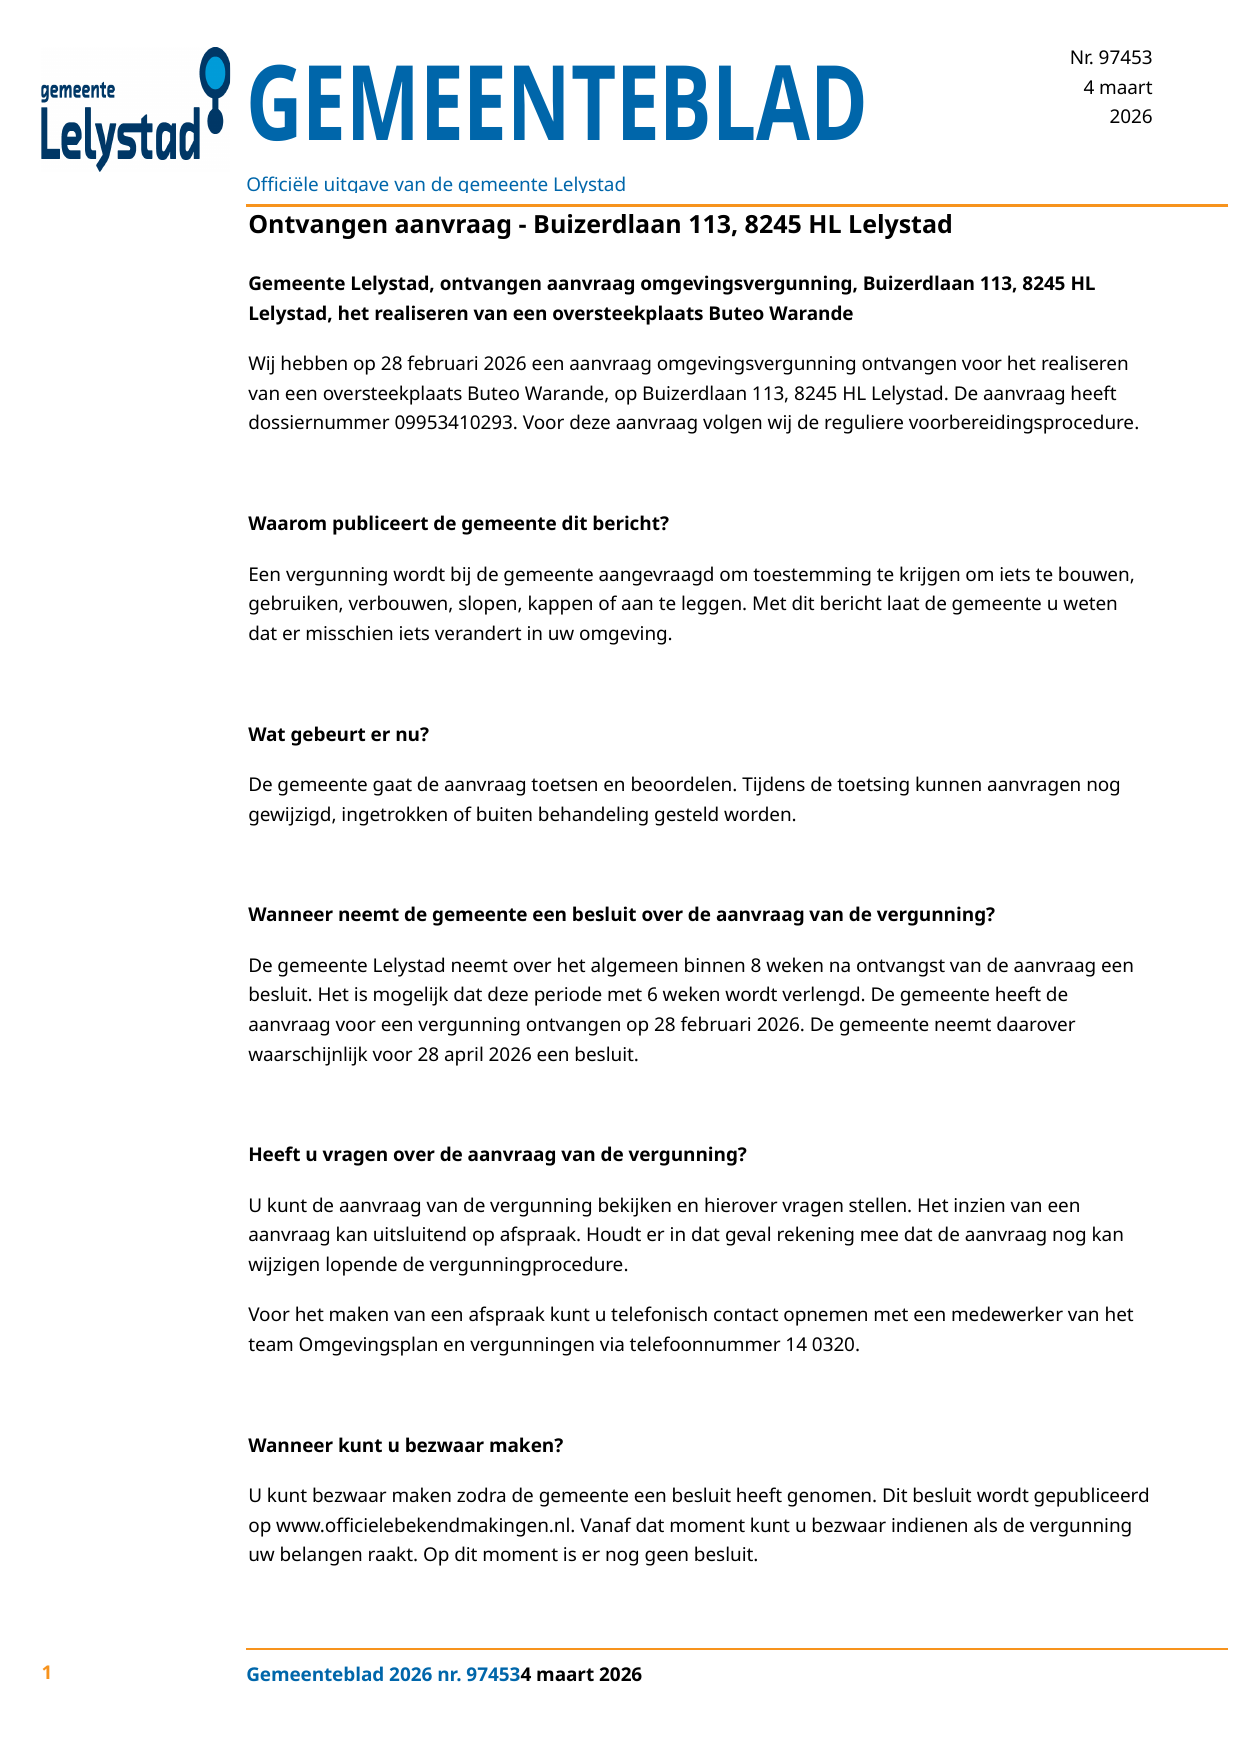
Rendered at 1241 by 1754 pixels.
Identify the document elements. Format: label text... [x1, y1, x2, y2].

text U kunt bezwaar maken zodra de gemeente een besluit heeft genomen. Dit besluit wordt gepubliceerd op www.officielebekendmakingen.nl. Vanaf dat moment kunt u bezwaar indienen als de vergunning uw belangen raakt. Op dit moment is er nog geen besluit. [248, 1482, 1152, 1567]
text Wanneer neemt de gemeente een besluit over de aanvraag van de vergunning? [248, 902, 1152, 927]
text Gemeente Lelystad, ontvangen aanvraag omgevingsvergunning, Buizerdlaan 113, 8245 HL Lelystad, het realiseren van een oversteekplaats Buteo Warande [248, 270, 1152, 326]
text Ontvangen aanvraag - Buizerdlaan 113, 8245 HL Lelystad [248, 207, 1152, 241]
text Wanneer kunt u bezwaar maken? [248, 1432, 1152, 1458]
text Een vergunning wordt bij de gemeente aangevraagd om toestemming te krijgen om iets te bouwen, gebruiken, verbouwen, slopen, kappen of aan te leggen. Met dit bericht laat de gemeente u weten dat er misschien iets verandert in uw omgeving. [248, 561, 1152, 646]
text Voor het maken van een afspraak kunt u telefonisch contact opnemen met een medewerker van het team Omgevingsplan en vergunningen via telefoonnummer 14 0320. [248, 1302, 1152, 1357]
text Wat gebeurt er nu? [248, 721, 1152, 746]
text De gemeente gaat de aanvraag toetsen en beoordelen. Tijdens de toetsing kunnen aanvragen nog gewijzigd, ingetrokken of buiten behandeling gesteld worden. [248, 771, 1152, 826]
picture [41, 47, 231, 172]
text Waarom publiceert de gemeente dit bericht? [248, 510, 1152, 536]
text De gemeente Lelystad neemt over het algemeen binnen 8 weken na ontvangst van de aanvraag een besluit. Het is mogelijk dat deze periode met 6 weken wordt verlengd. De gemeente heeft de aanvraag voor een vergunning ontvangen op 28 februari 2026. De gemeente neemt daarover waarschijnlijk voor 28 april 2026 een besluit. [248, 952, 1152, 1066]
text Wij hebben op 28 februari 2026 een aanvraag omgevingsvergunning ontvangen voor het realiseren van een oversteekplaats Buteo Warande, op Buizerdlaan 113, 8245 HL Lelystad. De aanvraag heeft dossiernummer 09953410293. Voor deze aanvraag volgen wij de reguliere voorbereidingsprocedure. [248, 350, 1152, 435]
text Heeft u vragen over de aanvraag van de vergunning? [248, 1142, 1152, 1167]
text U kunt de aanvraag van de vergunning bekijken en hierover vragen stellen. Het inzien van een aanvraag kan uitsluitend op afspraak. Houdt er in dat geval rekening mee dat de aanvraag nog kan wijzigen lopende de vergunningprocedure. [248, 1192, 1152, 1277]
